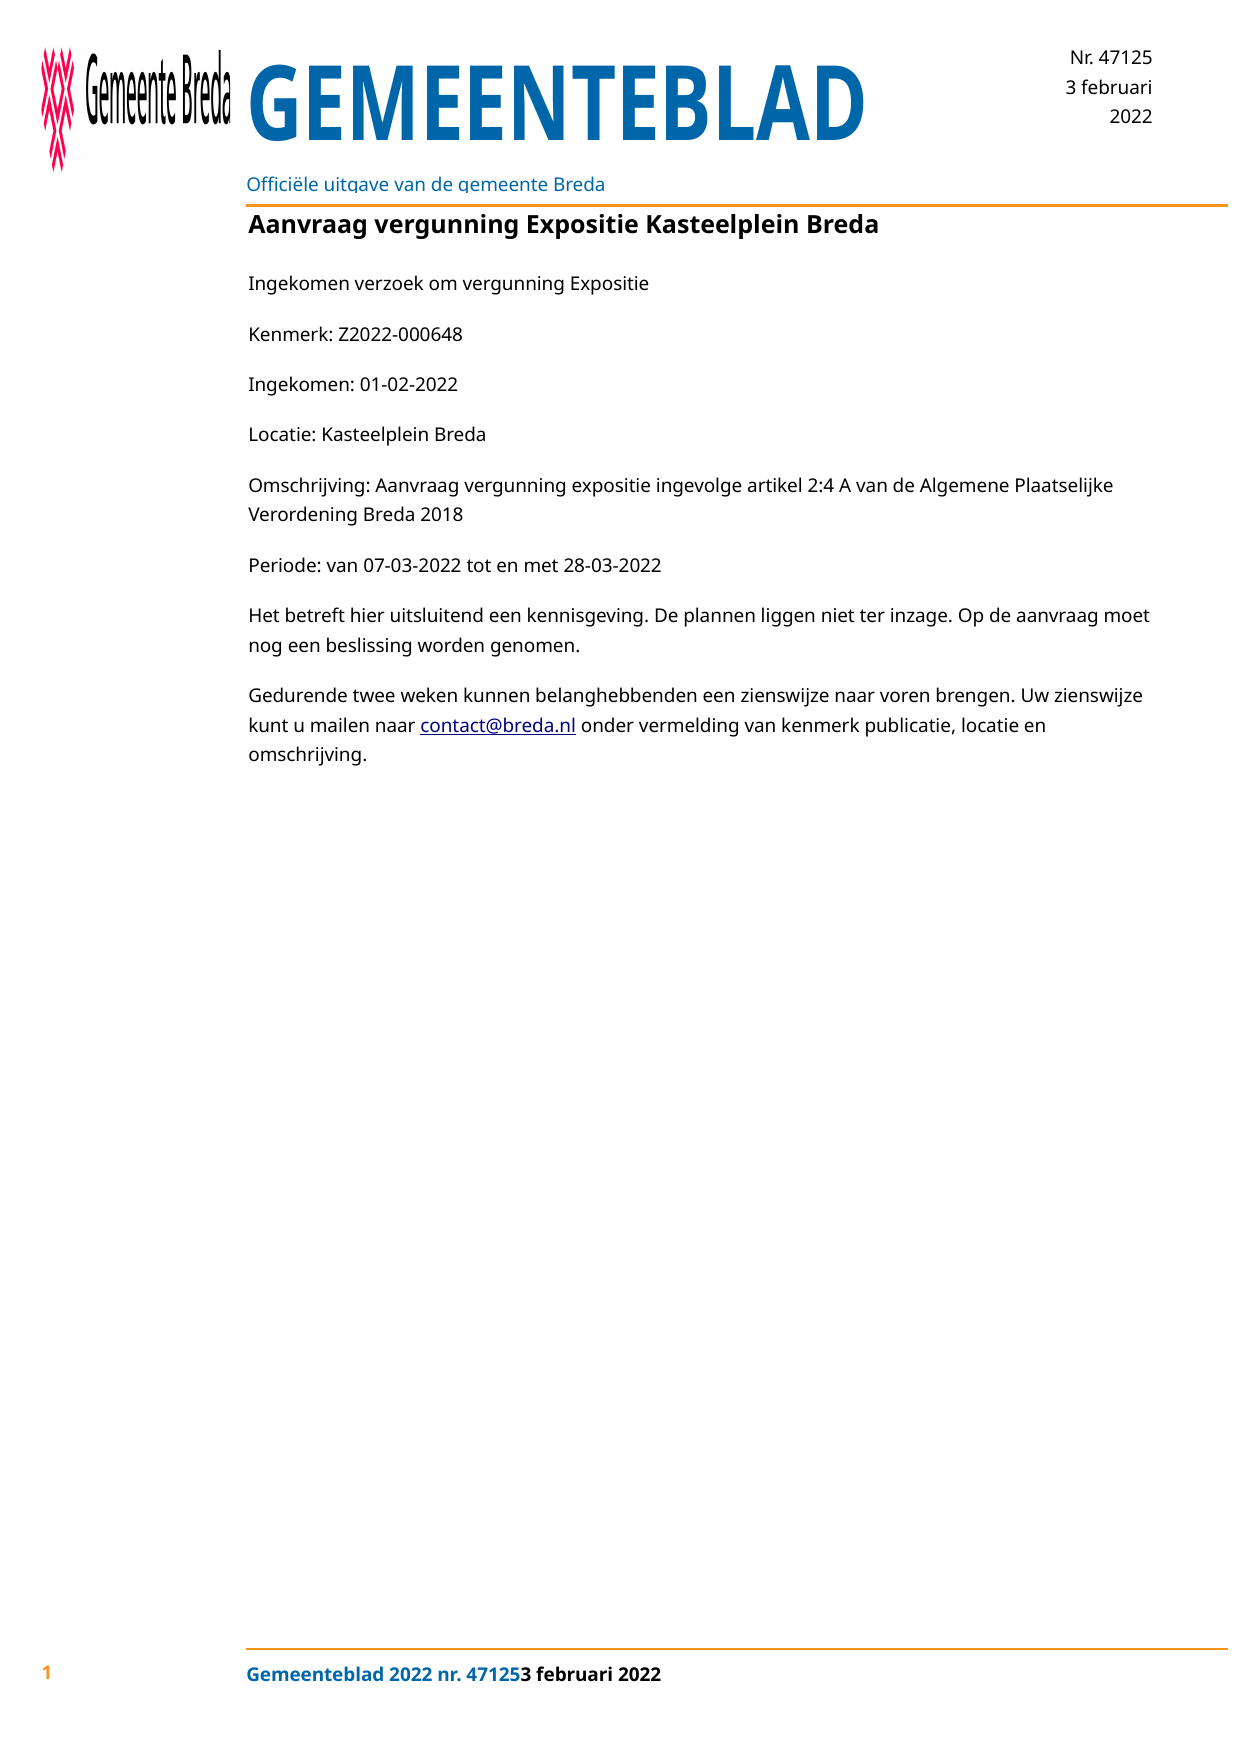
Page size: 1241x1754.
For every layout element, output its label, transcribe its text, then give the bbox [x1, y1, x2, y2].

text Locatie: Kasteelplein Breda [248, 422, 1152, 447]
text Periode: van 07-03-2022 tot en met 28-03-2022 [248, 552, 1152, 578]
text Het betreft hier uitsluitend een kennisgeving. De plannen liggen niet ter inzage. Op de aanvraag moet nog een beslissing worden genomen. [248, 602, 1152, 658]
text Kenmerk: Z2022-000648 [248, 321, 1152, 346]
text Gedurende twee weken kunnen belanghebbenden een zienswijze naar voren brengen. Uw zienswijze kunt u mailen naar contact@breda.nl onder vermelding van kenmerk publicatie, locatie en omschrijving. [248, 682, 1152, 767]
text Ingekomen verzoek om vergunning Expositie [248, 270, 1152, 296]
text Aanvraag vergunning Expositie Kasteelplein Breda [248, 207, 1152, 241]
text Omschrijving: Aanvraag vergunning expositie ingevolge artikel 2:4 A van de Algemene Plaatselijke Verordening Breda 2018 [248, 472, 1152, 527]
text Ingekomen: 01-02-2022 [248, 371, 1152, 397]
picture [41, 47, 231, 172]
